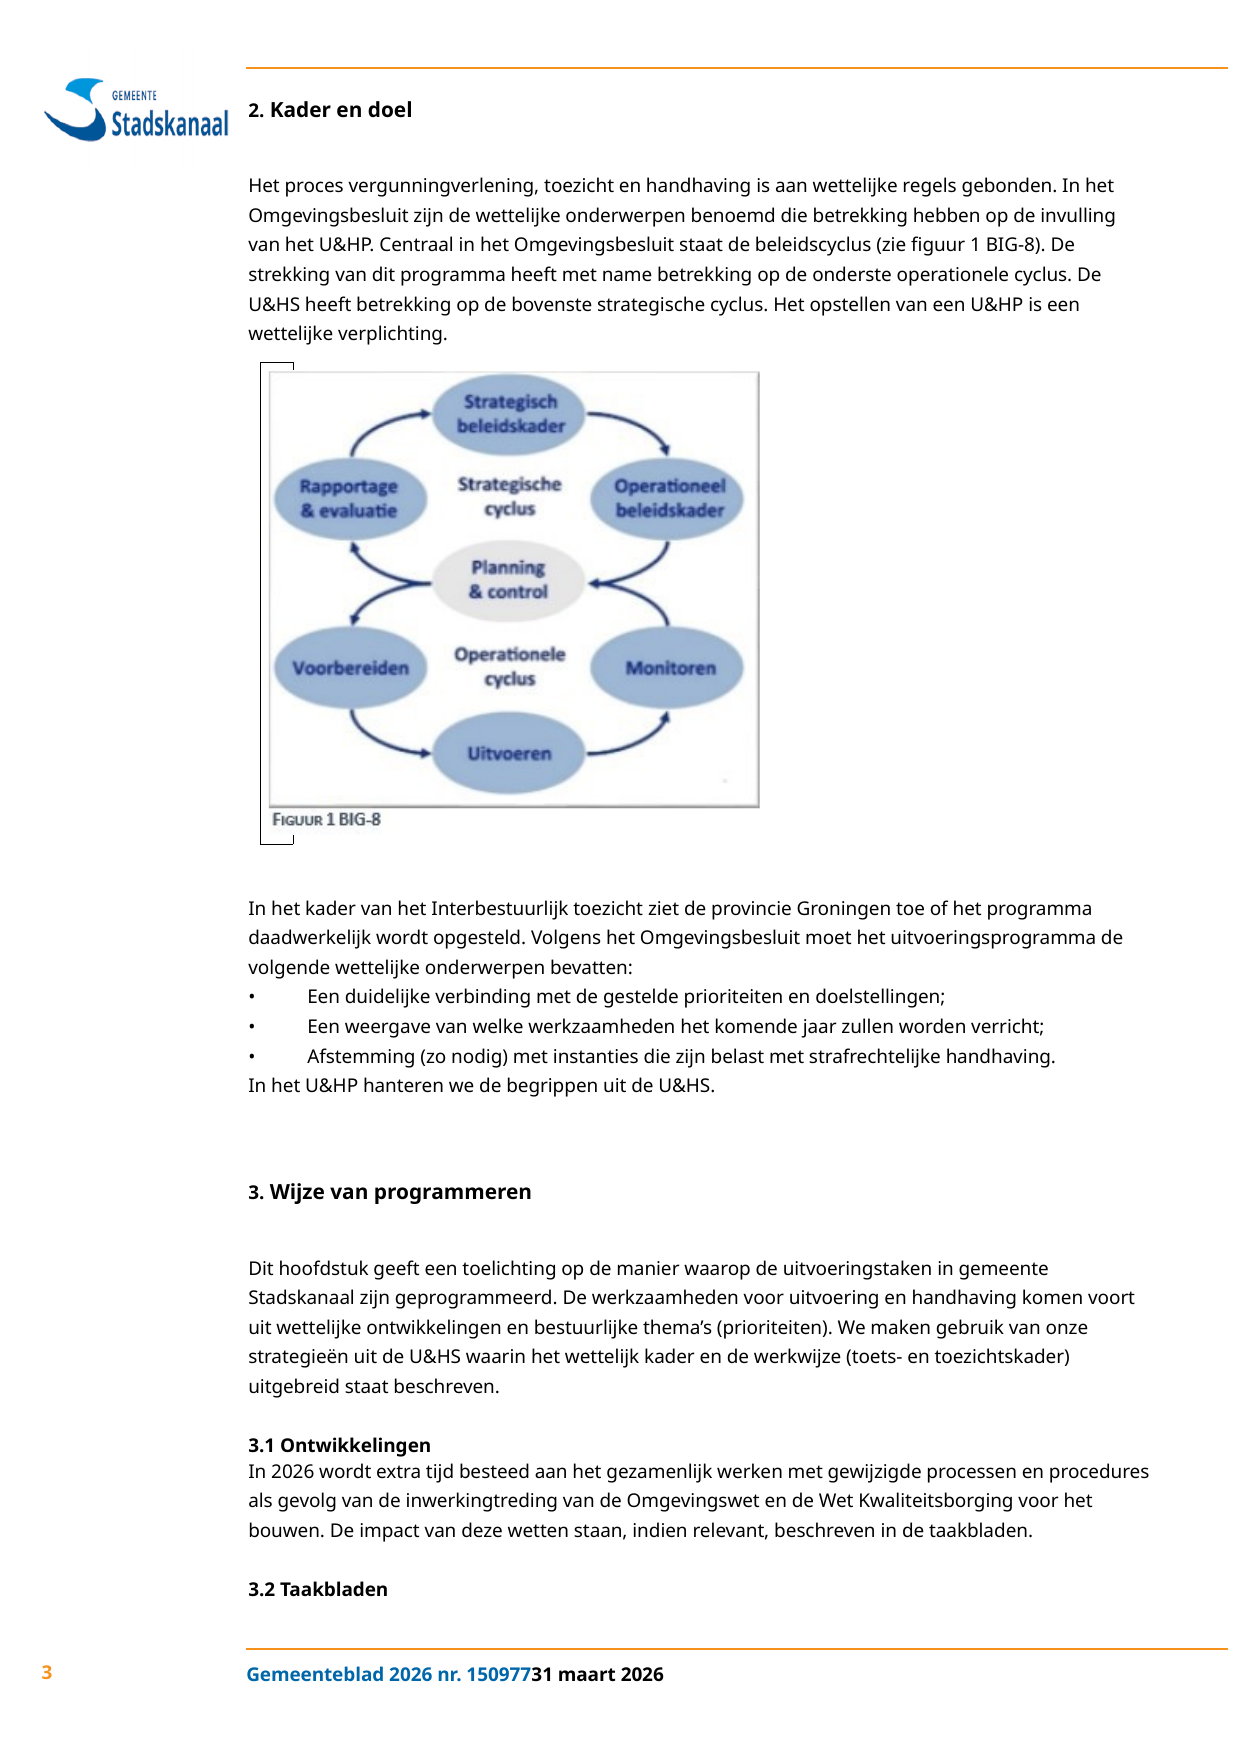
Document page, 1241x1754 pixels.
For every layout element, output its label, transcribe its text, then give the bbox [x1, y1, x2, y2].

text In het U&HP hanteren we de begrippen uit de U&HS. [248, 1072, 1152, 1098]
text 3. Wijze van programmeren [248, 1177, 1152, 1206]
text In het kader van het Interbestuurlijk toezicht ziet de provincie Groningen toe of het programma daadwerkelijk wordt opgesteld. Volgens het Omgevingsbesluit moet het uitvoeringsprogramma de volgende wettelijke onderwerpen bevatten: [248, 895, 1152, 980]
text 3.1 Ontwikkelingen [248, 1432, 1152, 1458]
picture [268, 370, 760, 835]
picture [41, 47, 231, 172]
list Een weergave van welke werkzaamheden het komende jaar zullen worden verricht; [248, 1013, 1152, 1039]
text 2. Kader en doel [248, 95, 1152, 123]
list Afstemming (zo nodig) met instanties die zijn belast met strafrechtelijke handhaving. [248, 1043, 1152, 1068]
list Een duidelijke verbinding met de gestelde prioriteiten en doelstellingen; [248, 984, 1152, 1009]
text 3.2 Taakbladen [248, 1576, 1152, 1602]
text Dit hoofdstuk geeft een toelichting op de manier waarop de uitvoeringstaken in gemeente Stadskanaal zijn geprogrammeerd. De werkzaamheden voor uitvoering en handhaving komen voort uit wettelijke ontwikkelingen en bestuurlijke thema’s (prioriteiten). We maken gebruik van onze strategieën uit de U&HS waarin het wettelijk kader en de werkwijze (toets- en toezichtskader) uitgebreid staat beschreven. [248, 1255, 1152, 1399]
text Het proces vergunningverlening, toezicht en handhaving is aan wettelijke regels gebonden. In het Omgevingsbesluit zijn de wettelijke onderwerpen benoemd die betrekking hebben op de invulling van het U&HP. Centraal in het Omgevingsbesluit staat de beleidscyclus (zie figuur 1 BIG-8). De strekking van dit programma heeft met name betrekking op de onderste operationele cyclus. De U&HS heeft betrekking op de bovenste strategische cyclus. Het opstellen van een U&HP is een wettelijke verplichting. [248, 172, 1152, 346]
text In 2026 wordt extra tijd besteed aan het gezamenlijk werken met gewijzigde processen en procedures als gevolg van de inwerkingtreding van de Omgevingswet en de Wet Kwaliteitsborging voor het bouwen. De impact van deze wetten staan, indien relevant, beschreven in de taakbladen. [248, 1458, 1152, 1543]
